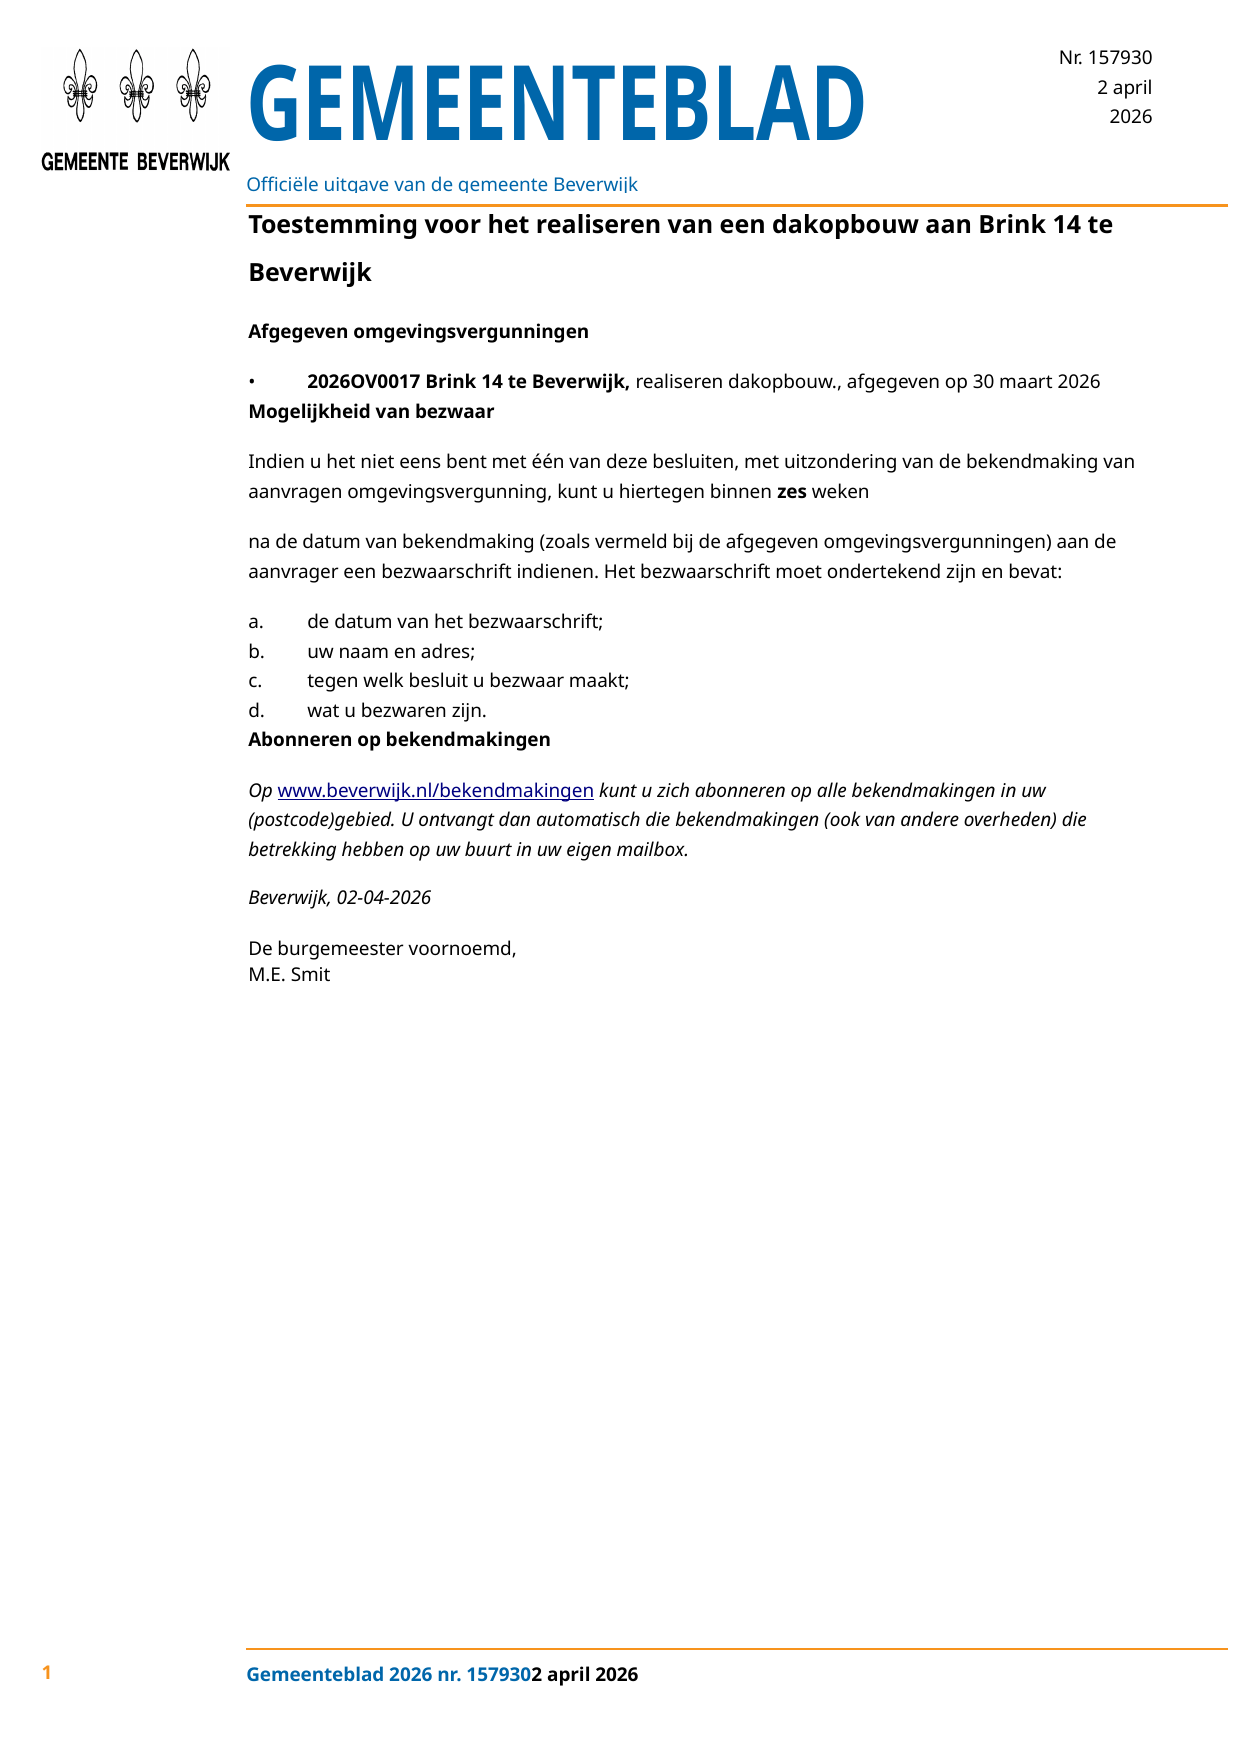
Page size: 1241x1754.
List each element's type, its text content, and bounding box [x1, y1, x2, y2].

text Abonneren op bekendmakingen [248, 727, 1152, 752]
picture [41, 47, 231, 172]
list 2026OV0017 Brink 14 te Beverwijk, realiseren dakopbouw., afgegeven op 30 maart 2026 [248, 368, 1152, 394]
text M.E. Smit [248, 961, 1152, 987]
text Beverwijk, 02-04-2026 [248, 884, 1152, 910]
text Mogelijkheid van bezwaar [248, 398, 1152, 424]
text na de datum van bekendmaking (zoals vermeld bij de afgegeven omgevingsvergunningen) aan de aanvrager een bezwaarschrift indienen. Het bezwaarschrift moet ondertekend zijn en bevat: [248, 528, 1152, 584]
list de datum van het bezwaarschrift; [248, 608, 1152, 634]
text Toestemming voor het realiseren van een dakopbouw aan Brink 14 te Beverwijk [248, 207, 1152, 288]
text Indien u het niet eens bent met één van deze besluiten, met uitzondering van de bekendmaking van aanvragen omgevingsvergunning, kunt u hiertegen binnen zes weken [248, 448, 1152, 504]
text De burgemeester voornoemd, [248, 936, 1152, 961]
text Afgegeven omgevingsvergunningen [248, 318, 1152, 344]
list tegen welk besluit u bezwaar maakt; [248, 667, 1152, 693]
list wat u bezwaren zijn. [248, 697, 1152, 723]
text Op www.beverwijk.nl/bekendmakingen kunt u zich abonneren op alle bekendmakingen in uw (postcode)gebied. U ontvangt dan automatisch die bekendmakingen (ook van andere overheden) die betrekking hebben op uw buurt in uw eigen mailbox. [248, 777, 1152, 862]
list uw naam en adres; [248, 638, 1152, 664]
